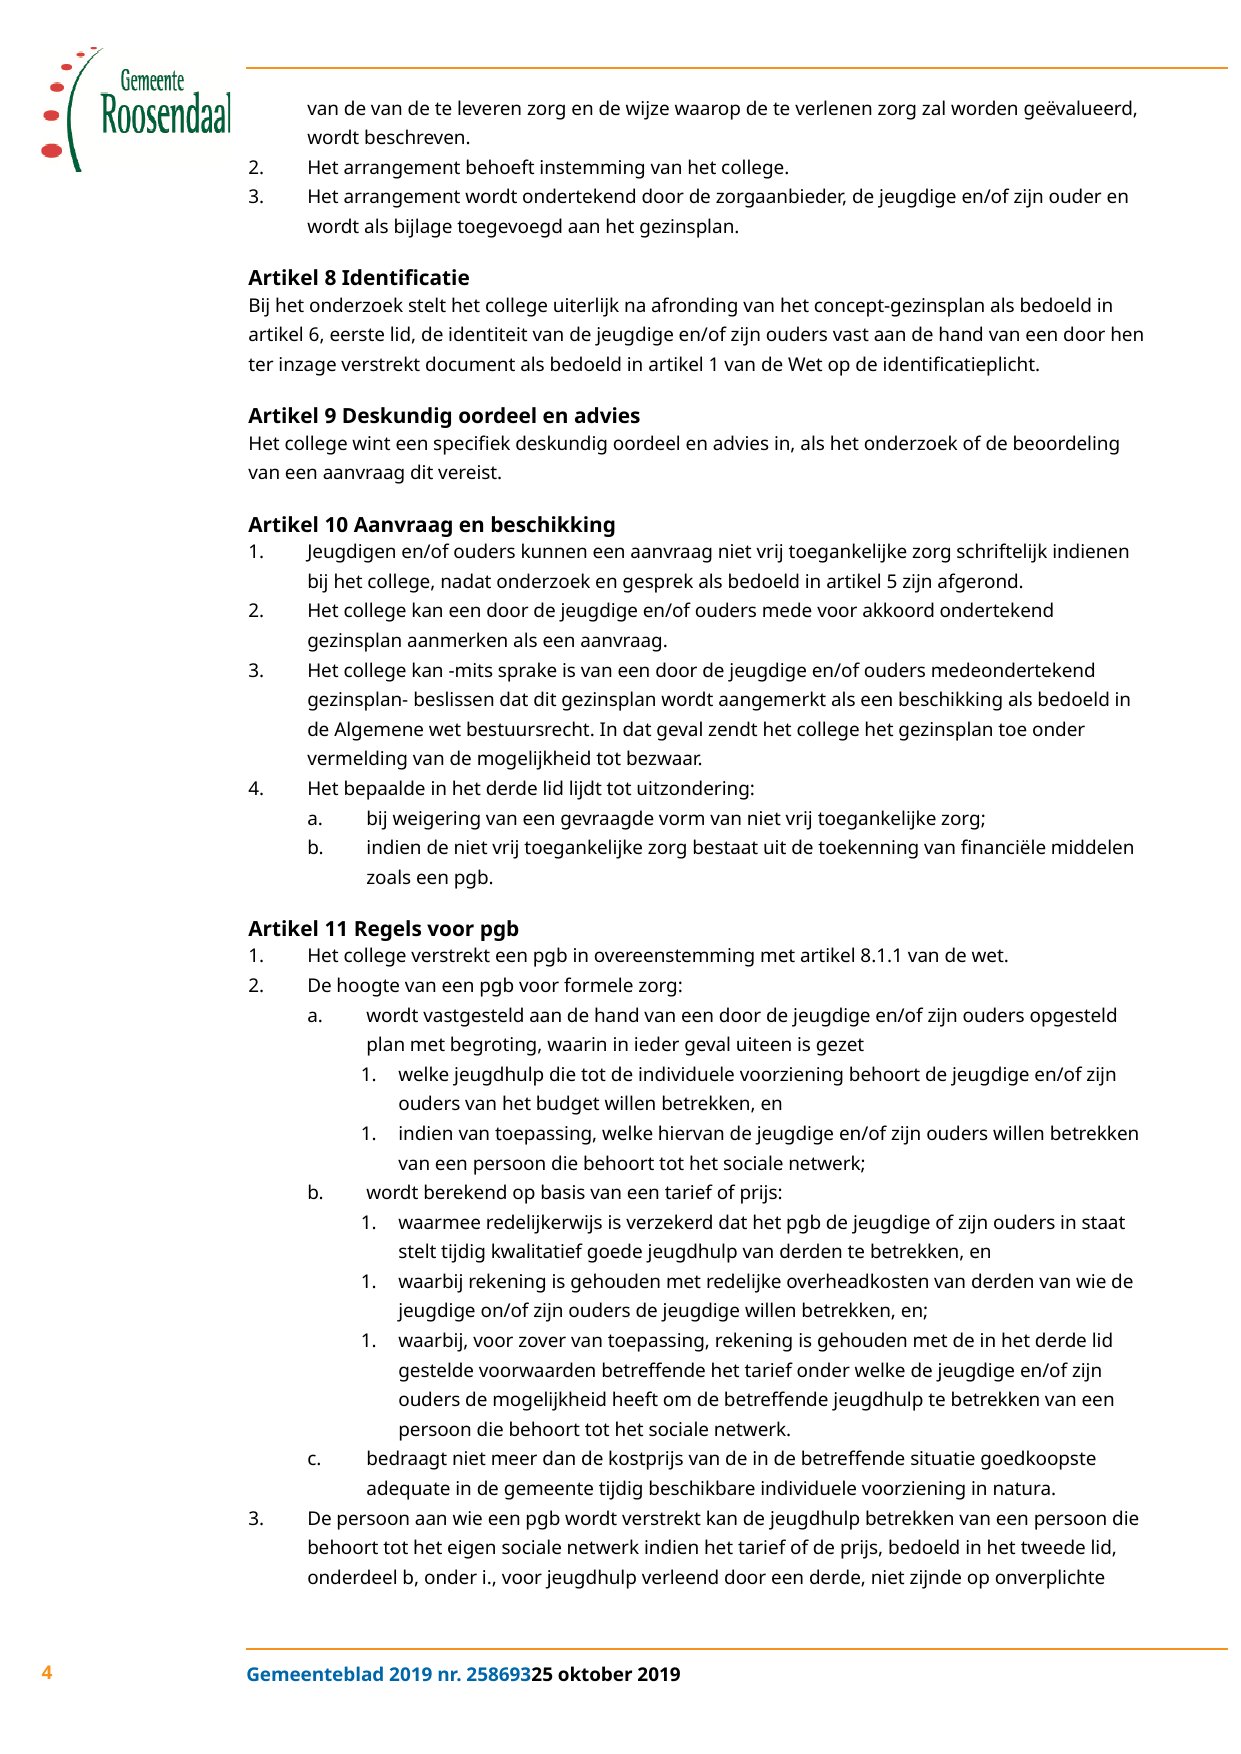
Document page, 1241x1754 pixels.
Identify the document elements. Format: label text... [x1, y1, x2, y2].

list Het arrangement wordt ondertekend door de zorgaanbieder, de jeugdige en/of zijn ouder en wordt als bijlage toegevoegd aan het gezinsplan. [248, 183, 1152, 239]
list Het arrangement behoeft instemming van het college. [248, 154, 1152, 180]
list De hoogte van een pgb voor formele zorg: [248, 972, 1152, 998]
list indien van toepassing, welke hiervan de jeugdige en/of zijn ouders willen betrekken van een persoon die behoort tot het sociale netwerk; [361, 1120, 1152, 1176]
list wordt berekend op basis van een tarief of prijs: [307, 1179, 1152, 1205]
list bedraagt niet meer dan de kostprijs van de in de betreffende situatie goedkoopste adequate in de gemeente tijdig beschikbare individuele voorziening in natura. [307, 1446, 1152, 1501]
list welke jeugdhulp die tot de individuele voorziening behoort de jeugdige en/of zijn ouders van het budget willen betrekken, en [361, 1061, 1152, 1116]
list indien de niet vrij toegankelijke zorg bestaat uit de toekenning van financiële middelen zoals een pgb. [307, 834, 1152, 889]
list Het bepaalde in het derde lid lijdt tot uitzondering: [248, 775, 1152, 801]
text Artikel 11 Regels voor pgb [248, 914, 1152, 943]
text Bij het onderzoek stelt het college uiterlijk na afronding van het concept-gezinsplan als bedoeld in artikel 6, eerste lid, de identiteit van de jeugdige en/of zijn ouders vast aan de hand van een door hen ter inzage verstrekt document als bedoeld in artikel 1 van de Wet op de identificatieplicht. [248, 292, 1152, 377]
list van de van de te leveren zorg en de wijze waarop de te verlenen zorg zal worden geëvalueerd, wordt beschreven. [248, 95, 1152, 150]
list waarmee redelijkerwijs is verzekerd dat het pgb de jeugdige of zijn ouders in staat stelt tijdig kwalitatief goede jeugdhulp van derden te betrekken, en [361, 1209, 1152, 1264]
list Het college kan -mits sprake is van een door de jeugdige en/of ouders medeondertekend gezinsplan- beslissen dat dit gezinsplan wordt aangemerkt als een beschikking als bedoeld in de Algemene wet bestuursrecht. In dat geval zendt het college het gezinsplan toe onder vermelding van de mogelijkheid tot bezwaar. [248, 657, 1152, 771]
text Artikel 9 Deskundig oordeel en advies [248, 402, 1152, 430]
list Het college verstrekt een pgb in overeenstemming met artikel 8.1.1 van de wet. [248, 943, 1152, 968]
list De persoon aan wie een pgb wordt verstrekt kan de jeugdhulp betrekken van een persoon die behoort tot het eigen sociale netwerk indien het tarief of de prijs, bedoeld in het tweede lid, onderdeel b, onder i., voor jeugdhulp verleend door een derde, niet zijnde op onverplichte [248, 1505, 1152, 1590]
list Het college kan een door de jeugdige en/of ouders mede voor akkoord ondertekend gezinsplan aanmerken als een aanvraag. [248, 598, 1152, 653]
text Artikel 8 Identificatie [248, 263, 1152, 292]
list waarbij, voor zover van toepassing, rekening is gehouden met de in het derde lid gestelde voorwaarden betreffende het tarief onder welke de jeugdige en/of zijn ouders de mogelijkheid heeft om de betreffende jeugdhulp te betrekken van een persoon die behoort tot het sociale netwerk. [361, 1327, 1152, 1442]
text Artikel 10 Aanvraag en beschikking [248, 510, 1152, 538]
list wordt vastgesteld aan de hand van een door de jeugdige en/of zijn ouders opgesteld plan met begroting, waarin in ieder geval uiteen is gezet [307, 1002, 1152, 1057]
text Het college wint een specifiek deskundig oordeel en advies in, als het onderzoek of de beoordeling van een aanvraag dit vereist. [248, 430, 1152, 485]
list bij weigering van een gevraagde vorm van niet vrij toegankelijke zorg; [307, 805, 1152, 830]
picture [41, 47, 231, 172]
list waarbij rekening is gehouden met redelijke overheadkosten van derden van wie de jeugdige on/of zijn ouders de jeugdige willen betrekken, en; [361, 1268, 1152, 1323]
list Jeugdigen en/of ouders kunnen een aanvraag niet vrij toegankelijke zorg schriftelijk indienen bij het college, nadat onderzoek en gesprek als bedoeld in artikel 5 zijn afgerond. [248, 538, 1152, 594]
